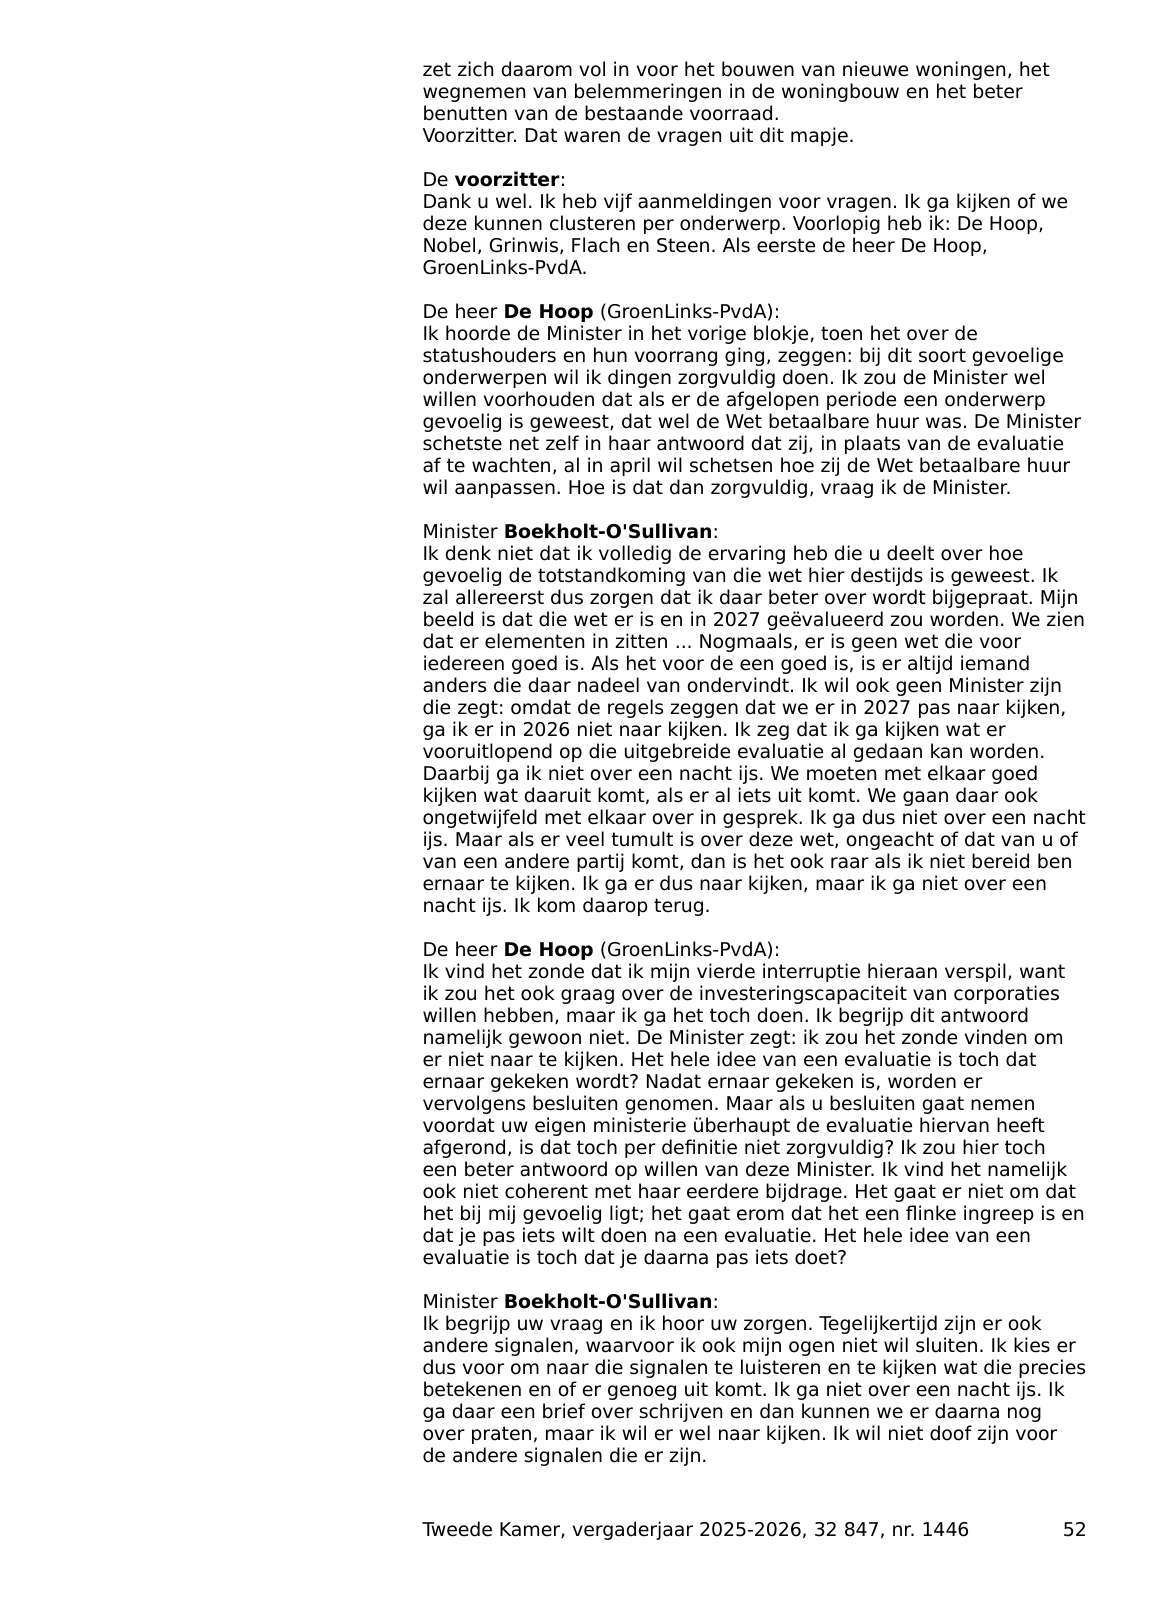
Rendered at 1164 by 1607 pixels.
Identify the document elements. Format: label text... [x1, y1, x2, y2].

text Ik begrijp uw vraag en ik hoor uw zorgen. Tegelijkertijd zijn er ook andere signalen, waarvoor ik ook mijn ogen niet wil sluiten. Ik kies er dus voor om naar die signalen te luisteren en te kijken wat die precies betekenen en of er genoeg uit komt. Ik ga niet over een nacht ijs. Ik ga daar een brief over schrijven en dan kunnen we er daarna nog over praten, maar ik wil er wel naar kijken. Ik wil niet doof zijn voor de andere signalen die er zijn. [422, 1313, 1087, 1467]
text Ik denk niet dat ik volledig de ervaring heb die u deelt over hoe gevoelig de totstandkoming van die wet hier destijds is geweest. Ik zal allereerst dus zorgen dat ik daar beter over wordt bijgepraat. Mijn beeld is dat die wet er is en in 2027 geëvalueerd zou worden. We zien dat er elementen in zitten ... Nogmaals, er is geen wet die voor iedereen goed is. Als het voor de een goed is, is er altijd iemand anders die daar nadeel van ondervindt. Ik wil ook geen Minister zijn die zegt: omdat de regels zeggen dat we er in 2027 pas naar kijken, ga ik er in 2026 niet naar kijken. Ik zeg dat ik ga kijken wat er vooruitlopend op die uitgebreide evaluatie al gedaan kan worden. Daarbij ga ik niet over een nacht ijs. We moeten met elkaar goed kijken wat daaruit komt, als er al iets uit komt. We gaan daar ook ongetwijfeld met elkaar over in gesprek. Ik ga dus niet over een nacht ijs. Maar als er veel tumult is over deze wet, ongeacht of dat van u of van een andere partij komt, dan is het ook raar als ik niet bereid ben ernaar te kijken. Ik ga er dus naar kijken, maar ik ga niet over een nacht ijs. Ik kom daarop terug. [422, 543, 1087, 917]
text De heer De Hoop (GroenLinks-PvdA): [422, 939, 1087, 961]
text Minister Boekholt-O'Sullivan: [422, 1291, 1087, 1313]
text Voorzitter. Dat waren de vragen uit dit mapje. [422, 125, 1087, 147]
text Ik hoorde de Minister in het vorige blokje, toen het over de statushouders en hun voorrang ging, zeggen: bij dit soort gevoelige onderwerpen wil ik dingen zorgvuldig doen. Ik zou de Minister wel willen voorhouden dat als er de afgelopen periode een onderwerp gevoelig is geweest, dat wel de Wet betaalbare huur was. De Minister schetste net zelf in haar antwoord dat zij, in plaats van de evaluatie af te wachten, al in april wil schetsen hoe zij de Wet betaalbare huur wil aanpassen. Hoe is dat dan zorgvuldig, vraag ik de Minister. [422, 323, 1087, 499]
text De voorzitter: [422, 169, 1087, 191]
text De heer De Hoop (GroenLinks-PvdA): [422, 301, 1087, 323]
text zet zich daarom vol in voor het bouwen van nieuwe woningen, het wegnemen van belemmeringen in de woningbouw en het beter benutten van de bestaande voorraad. [422, 59, 1087, 125]
text Dank u wel. Ik heb vijf aanmeldingen voor vragen. Ik ga kijken of we deze kunnen clusteren per onderwerp. Voorlopig heb ik: De Hoop, Nobel, Grinwis, Flach en Steen. Als eerste de heer De Hoop, GroenLinks-PvdA. [422, 191, 1087, 279]
text Ik vind het zonde dat ik mijn vierde interruptie hieraan verspil, want ik zou het ook graag over de investeringscapaciteit van corporaties willen hebben, maar ik ga het toch doen. Ik begrijp dit antwoord namelijk gewoon niet. De Minister zegt: ik zou het zonde vinden om er niet naar te kijken. Het hele idee van een evaluatie is toch dat ernaar gekeken wordt? Nadat ernaar gekeken is, worden er vervolgens besluiten genomen. Maar als u besluiten gaat nemen voordat uw eigen ministerie überhaupt de evaluatie hiervan heeft afgerond, is dat toch per definitie niet zorgvuldig? Ik zou hier toch een beter antwoord op willen van deze Minister. Ik vind het namelijk ook niet coherent met haar eerdere bijdrage. Het gaat er niet om dat het bij mij gevoelig ligt; het gaat erom dat het een flinke ingreep is en dat je pas iets wilt doen na een evaluatie. Het hele idee van een evaluatie is toch dat je daarna pas iets doet? [422, 961, 1087, 1269]
text Minister Boekholt-O'Sullivan: [422, 521, 1087, 543]
